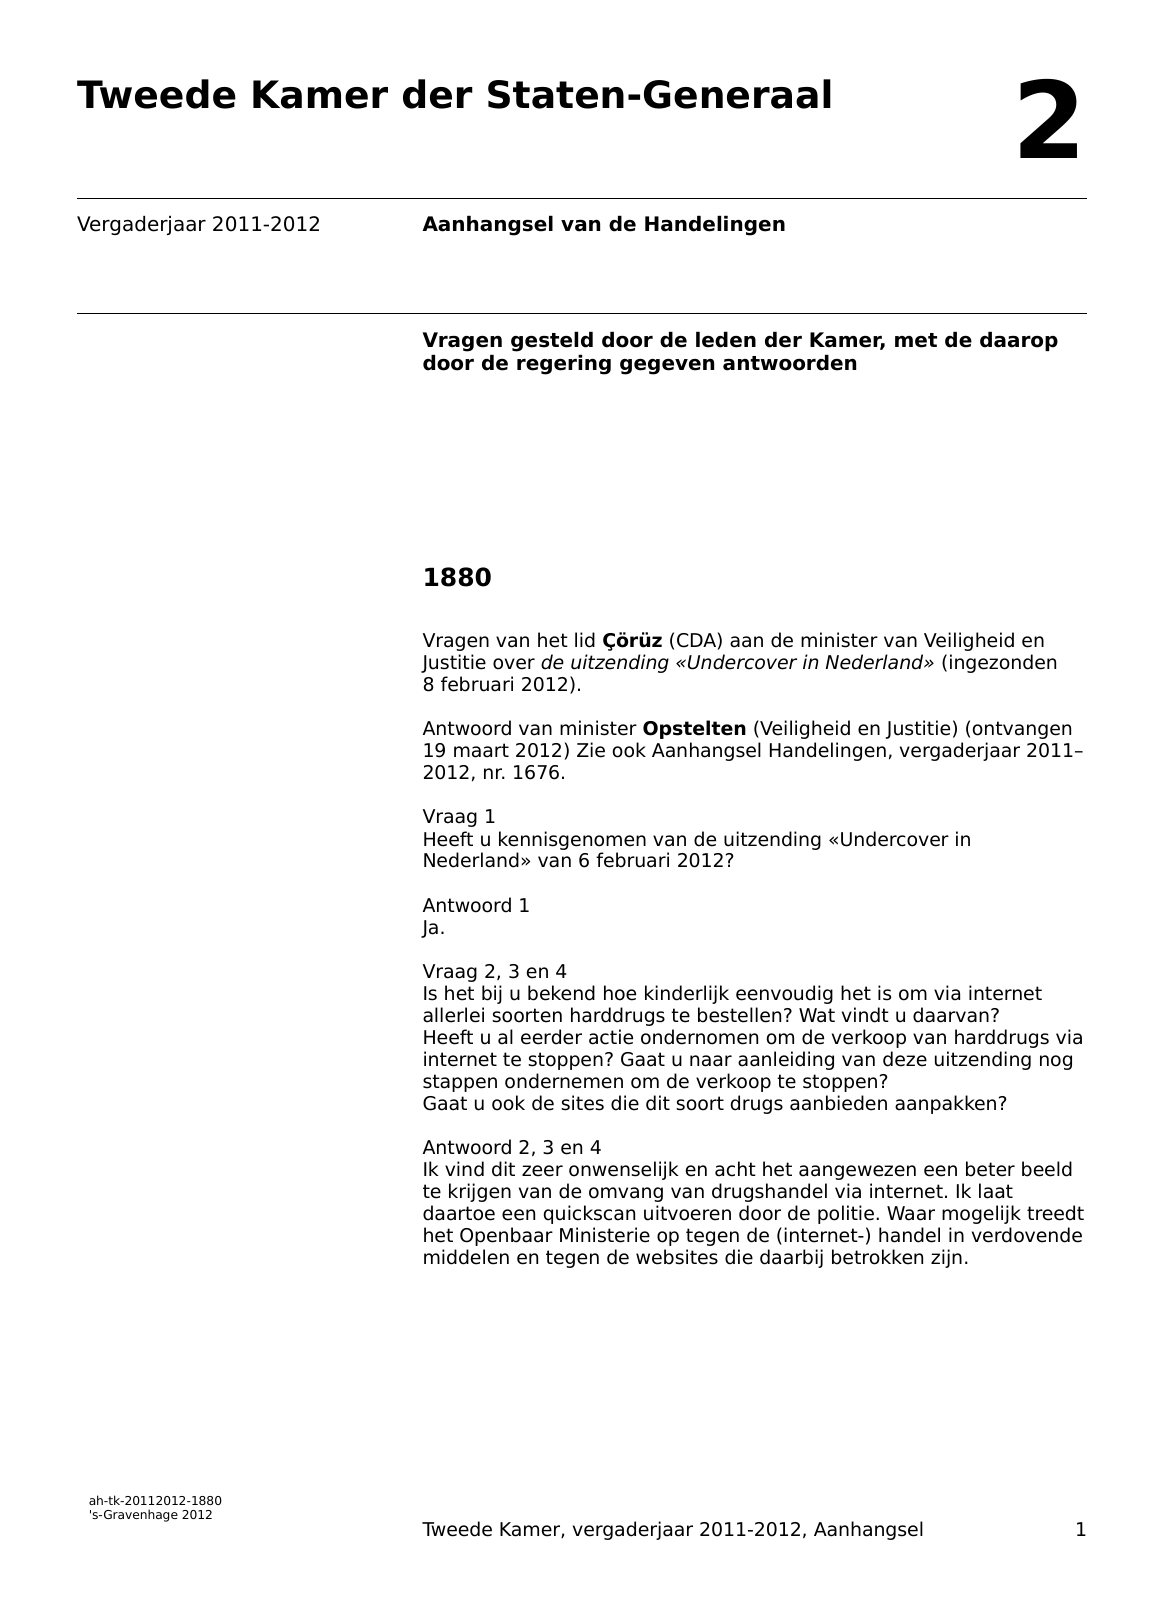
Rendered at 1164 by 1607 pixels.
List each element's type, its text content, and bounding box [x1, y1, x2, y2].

text Ik vind dit zeer onwenselijk en acht het aangewezen een beter beeld te krijgen van de omvang van drugshandel via internet. Ik laat daartoe een quickscan uitvoeren door de politie. Waar mogelijk treedt het Openbaar Ministerie op tegen de (internet-) handel in verdovende middelen en tegen de websites die daarbij betrokken zijn. [422, 1159, 1087, 1269]
table_header 2 [886, 59, 1087, 198]
text Heeft u kennisgenomen van de uitzending «Undercover in Nederland» van 6 februari 2012? [422, 828, 1087, 872]
table_cell [77, 314, 422, 375]
text Antwoord 1 [422, 894, 1087, 917]
text 1880 [422, 563, 1087, 592]
text Vraag 2, 3 en 4 [422, 961, 1087, 983]
text Vragen van het lid Çörüz (CDA) aan de minister van Veiligheid en Justitie over de uitzending «Undercover in Nederland» (ingezonden 8 februari 2012). [422, 630, 1087, 696]
table_cell Vragen gesteld door de leden der Kamer, met de daarop door de regering gegeven antwoorden [422, 314, 1087, 375]
table_cell Vergaderjaar 2011-2012 [77, 199, 422, 313]
text Antwoord 2, 3 en 4 [422, 1137, 1087, 1159]
text Is het bij u bekend hoe kinderlijk eenvoudig het is om via internet allerlei soorten harddrugs te bestellen? Wat vindt u daarvan? [422, 983, 1087, 1027]
text Ja. [422, 917, 1087, 938]
table_cell Aanhangsel van de Handelingen [422, 199, 1087, 313]
text Heeft u al eerder actie ondernomen om de verkoop van harddrugs via internet te stoppen? Gaat u naar aanleiding van deze uitzending nog stappen ondernemen om de verkoop te stoppen? [422, 1027, 1087, 1093]
text Gaat u ook de sites die dit soort drugs aanbieden aanpakken? [422, 1093, 1087, 1114]
text 's-Gravenhage 2012 [88, 1508, 323, 1522]
text Vraag 1 [422, 806, 1087, 828]
text Antwoord van minister Opstelten (Veiligheid en Justitie) (ontvangen 19 maart 2012) Zie ook Aanhangsel Handelingen, vergaderjaar 2011–2012, nr. 1676. [422, 718, 1087, 784]
text ah-tk-20112012-1880 [88, 1494, 323, 1508]
table_header Tweede Kamer der Staten-Generaal [77, 59, 886, 198]
